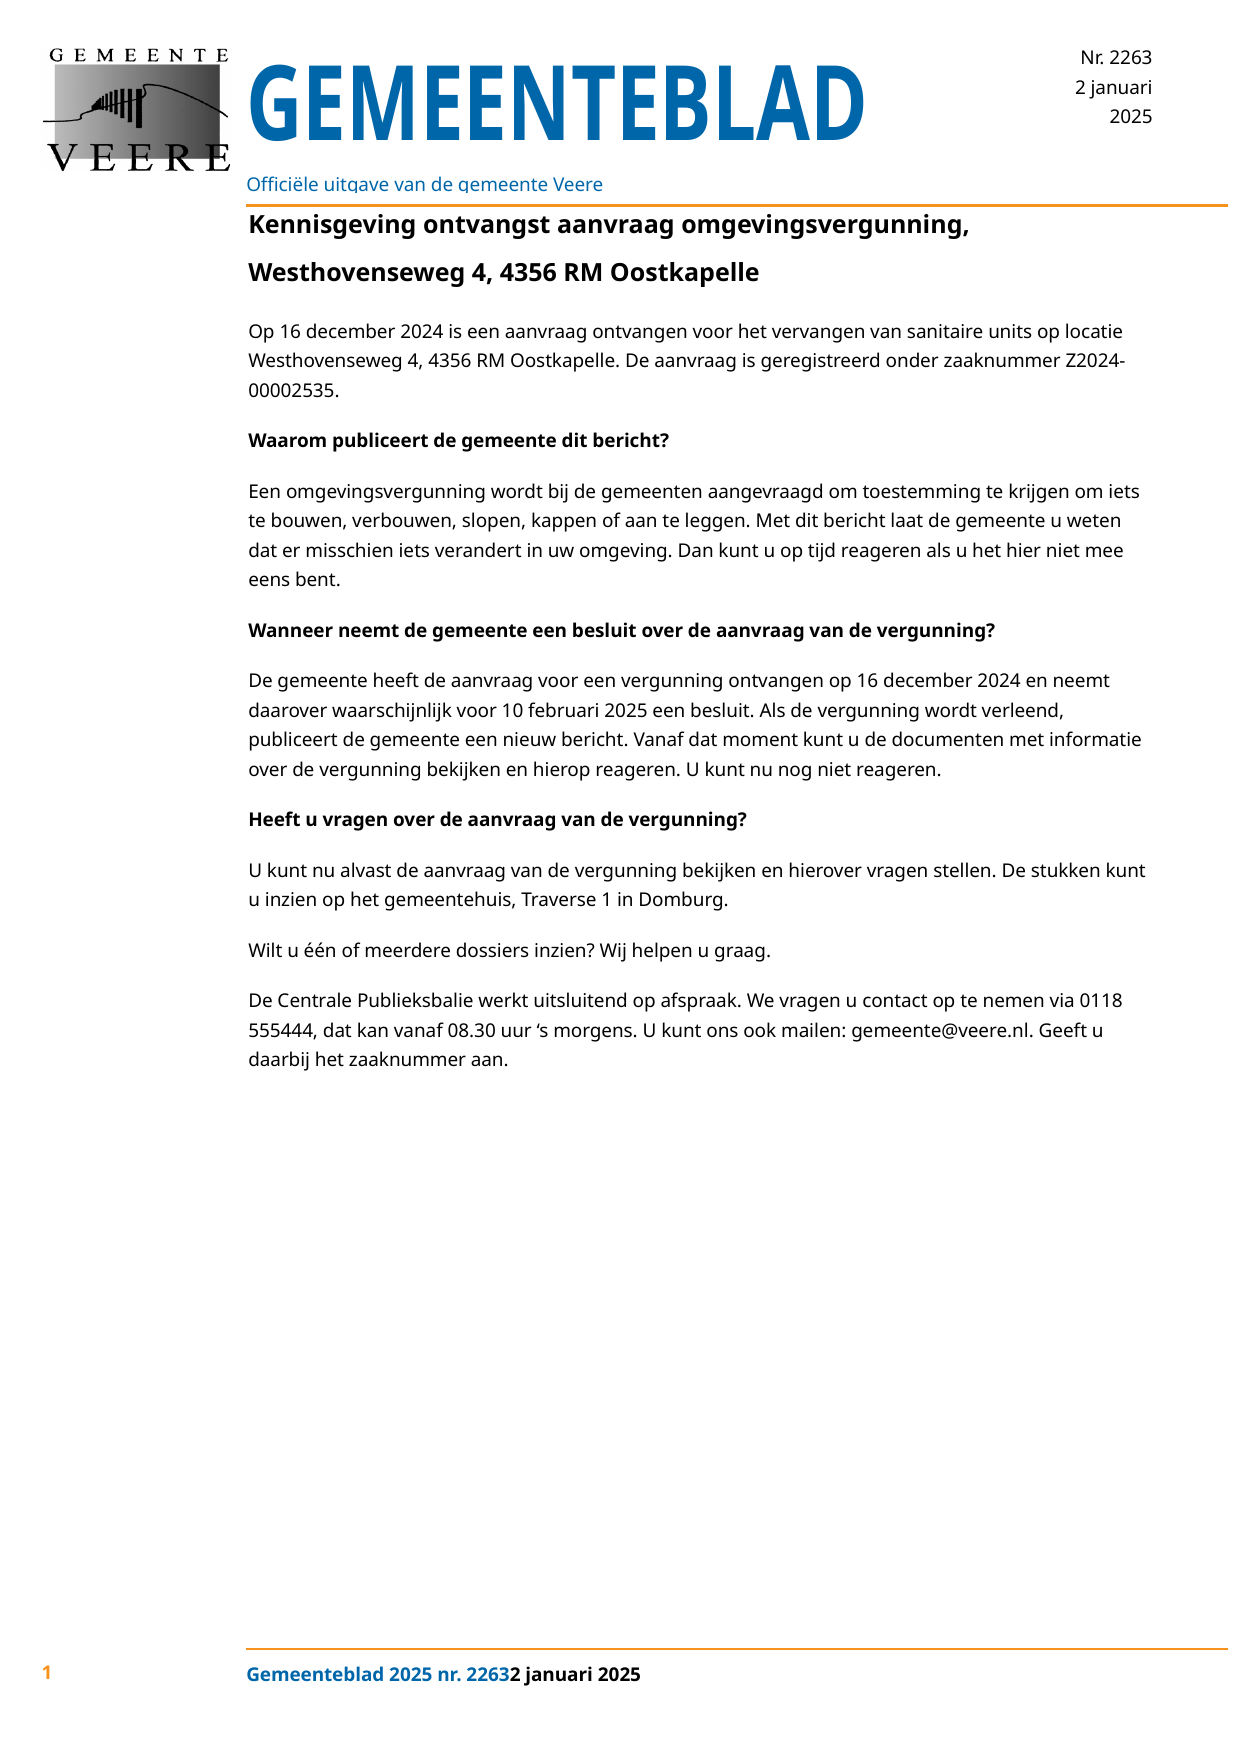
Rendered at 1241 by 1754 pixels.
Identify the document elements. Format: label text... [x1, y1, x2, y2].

picture [41, 47, 231, 172]
text Kennisgeving ontvangst aanvraag omgevingsvergunning, Westhovenseweg 4, 4356 RM Oostkapelle [248, 207, 1152, 288]
text Een omgevingsvergunning wordt bij de gemeenten aangevraagd om toestemming te krijgen om iets te bouwen, verbouwen, slopen, kappen of aan te leggen. Met dit bericht laat de gemeente u weten dat er misschien iets verandert in uw omgeving. Dan kunt u op tijd reageren als u het hier niet mee eens bent. [248, 478, 1152, 592]
text De gemeente heeft de aanvraag voor een vergunning ontvangen op 16 december 2024 en neemt daarover waarschijnlijk voor 10 februari 2025 een besluit. Als de vergunning wordt verleend, publiceert de gemeente een nieuw bericht. Vanaf dat moment kunt u de documenten met informatie over de vergunning bekijken en hierop reageren. U kunt nu nog niet reageren. [248, 667, 1152, 782]
text De Centrale Publieksbalie werkt uitsluitend op afspraak. We vragen u contact op te nemen via 0118 555444, dat kan vanaf 08.30 uur ‘s morgens. U kunt ons ook mailen: gemeente@veere.nl. Geeft u daarbij het zaaknummer aan. [248, 987, 1152, 1072]
text Heeft u vragen over de aanvraag van de vergunning? [248, 807, 1152, 832]
text Wilt u één of meerdere dossiers inzien? Wij helpen u graag. [248, 937, 1152, 963]
text U kunt nu alvast de aanvraag van de vergunning bekijken en hierover vragen stellen. De stukken kunt u inzien op het gemeentehuis, Traverse 1 in Domburg. [248, 857, 1152, 912]
text Op 16 december 2024 is een aanvraag ontvangen voor het vervangen van sanitaire units op locatie Westhovenseweg 4, 4356 RM Oostkapelle. De aanvraag is geregistreerd onder zaaknummer Z2024-00002535. [248, 318, 1152, 403]
text Wanneer neemt de gemeente een besluit over de aanvraag van de vergunning? [248, 617, 1152, 643]
text Waarom publiceert de gemeente dit bericht? [248, 427, 1152, 453]
